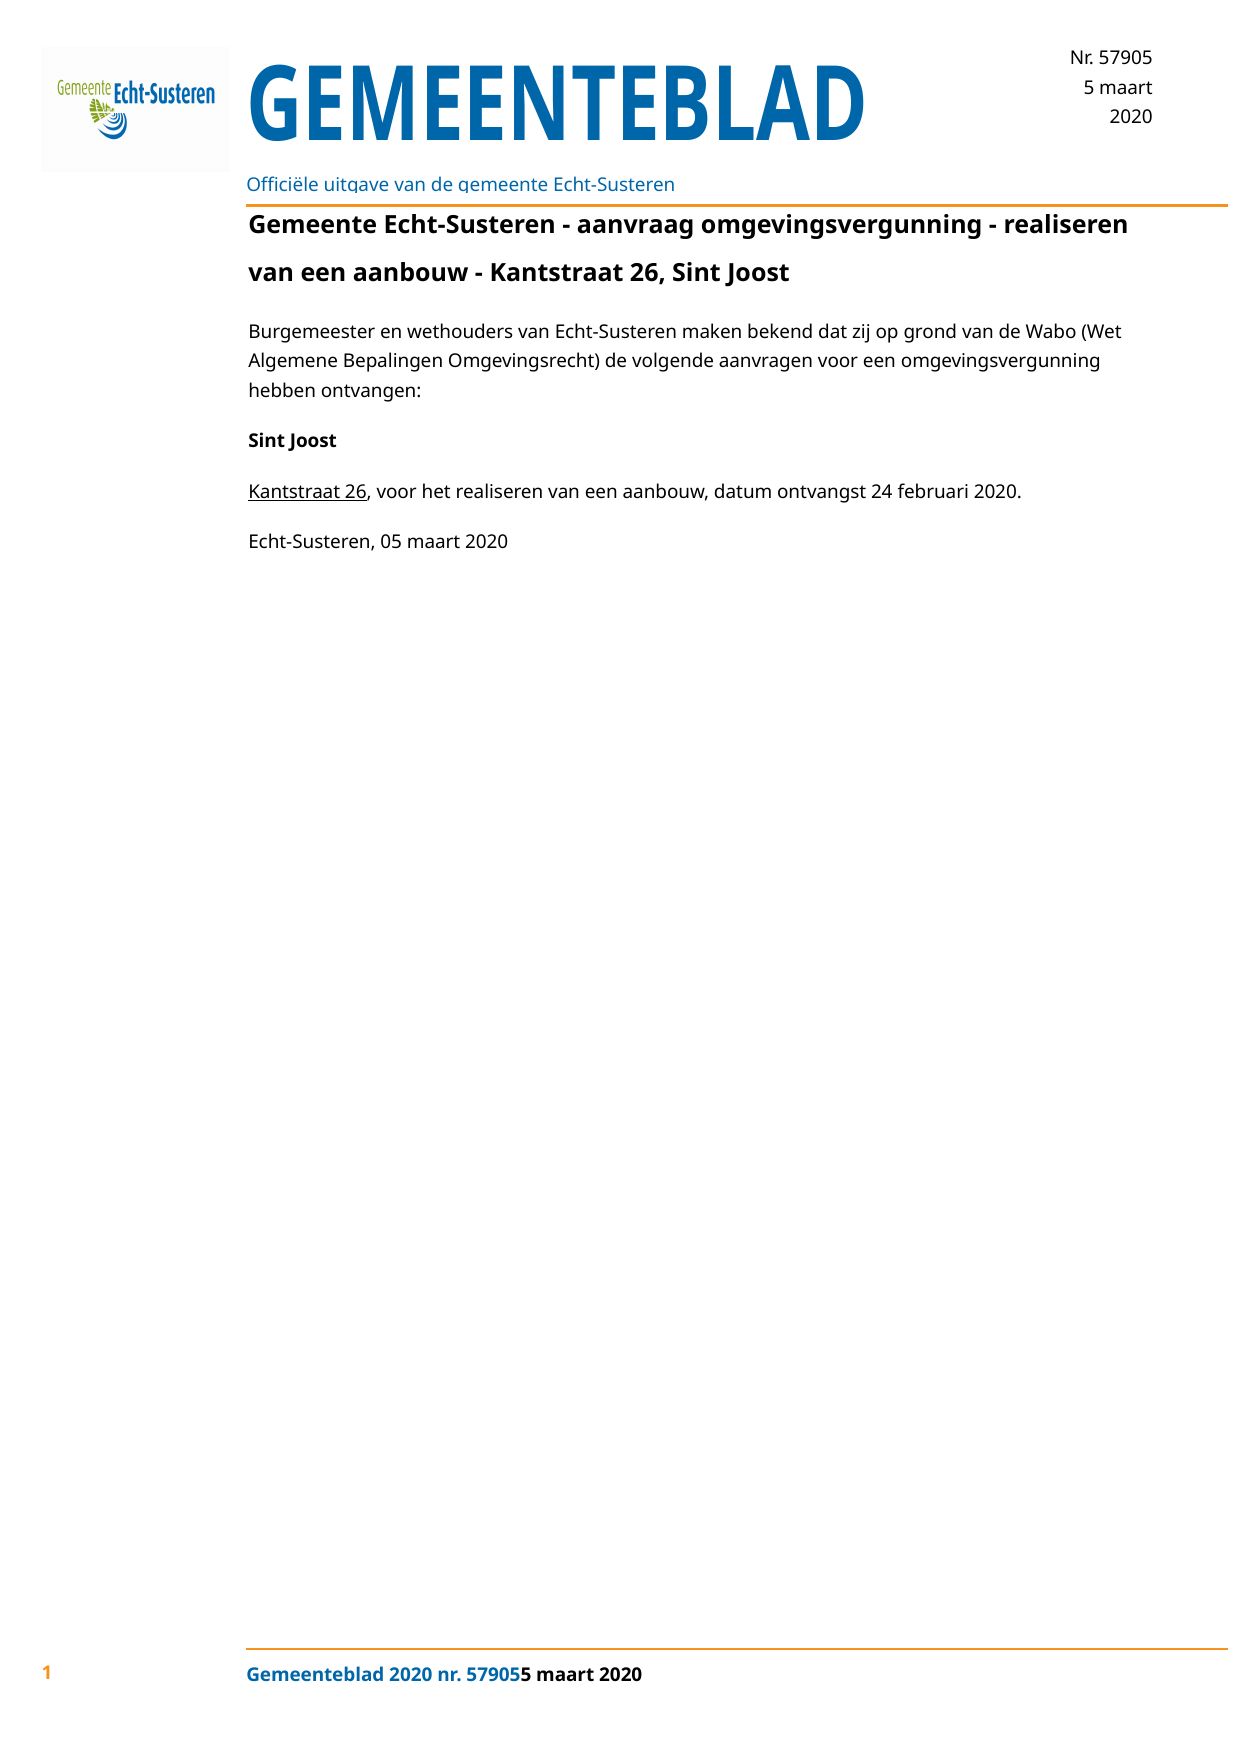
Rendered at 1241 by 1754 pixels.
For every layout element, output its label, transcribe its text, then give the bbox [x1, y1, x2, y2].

text Kantstraat 26, voor het realiseren van een aanbouw, datum ontvangst 24 februari 2020. [248, 478, 1152, 504]
text Gemeente Echt-Susteren - aanvraag omgevingsvergunning - realiseren van een aanbouw - Kantstraat 26, Sint Joost [248, 207, 1152, 288]
text Sint Joost [248, 427, 1152, 453]
text Burgemeester en wethouders van Echt-Susteren maken bekend dat zij op grond van de Wabo (Wet Algemene Bepalingen Omgevingsrecht) de volgende aanvragen voor een omgevingsvergunning hebben ontvangen: [248, 318, 1152, 403]
text Echt-Susteren, 05 maart 2020 [248, 528, 1152, 554]
picture [41, 47, 231, 172]
